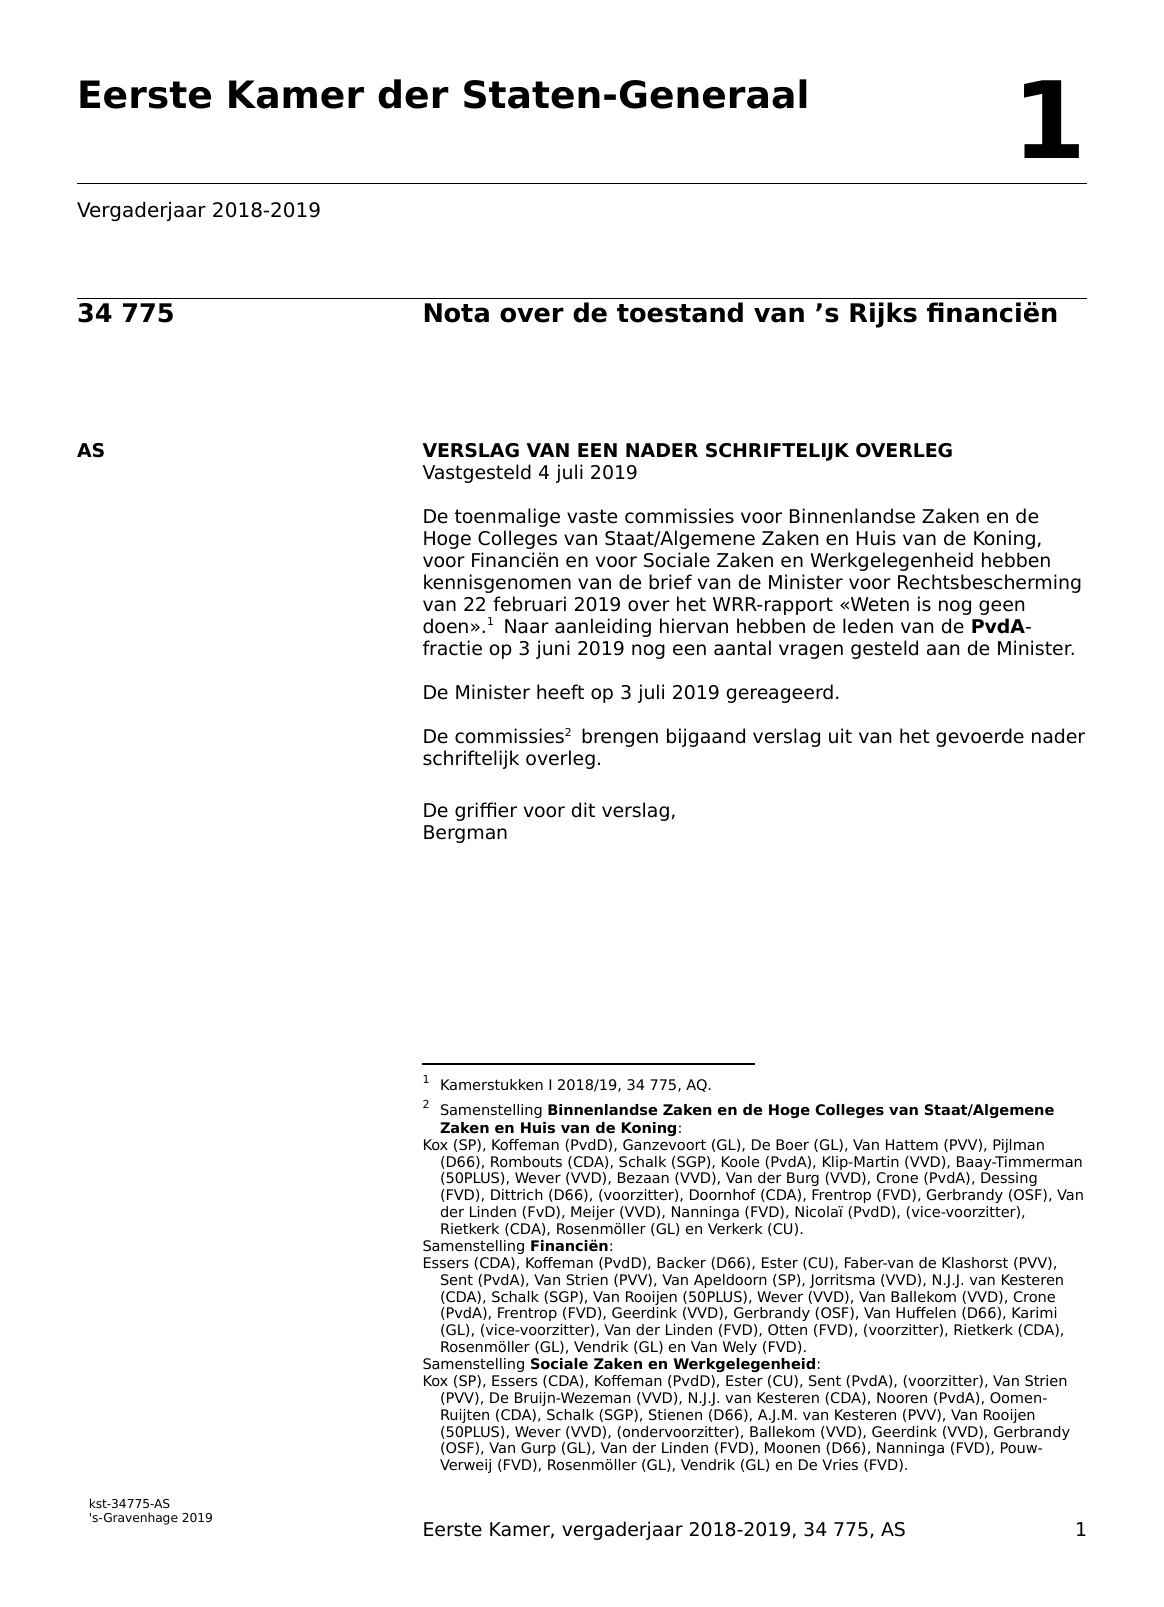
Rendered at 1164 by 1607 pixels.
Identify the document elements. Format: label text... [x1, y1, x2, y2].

table_header 1 [886, 59, 1087, 183]
text De commissies brengen bijgaand verslag uit van het gevoerde nader schriftelijk overleg. [422, 726, 1087, 770]
text Kox (SP), Essers (CDA), Koffeman (PvdD), Ester (CU), Sent (PvdA), (voorzitter), Van Strien (PVV), De Bruijn-Wezeman (VVD), N.J.J. van Kesteren (CDA), Nooren (PvdA), Oomen-Ruijten (CDA), Schalk (SGP), Stienen (D66), A.J.M. van Kesteren (PVV), Van Rooijen (50PLUS), Wever (VVD), (ondervoorzitter), Ballekom (VVD), Geerdink (VVD), Gerbrandy (OSF), Van Gurp (GL), Van der Linden (FVD), Moonen (D66), Nanninga (FVD), Pouw-Verweij (FVD), Rosenmöller (GL), Vendrik (GL) en De Vries (FVD). [422, 1373, 1087, 1474]
text De toenmalige vaste commissies voor Binnenlandse Zaken en de Hoge Colleges van Staat/Algemene Zaken en Huis van de Koning, voor Financiën en voor Sociale Zaken en Werkgelegenheid hebben kennisgenomen van de brief van de Minister voor Rechtsbescherming van 22 februari 2019 over het WRR-rapport «Weten is nog geen doen». Naar aanleiding hiervan hebben de leden van de PvdA-fractie op 3 juni 2019 nog een aantal vragen gesteld aan de Minister. [422, 506, 1087, 660]
text Samenstelling Sociale Zaken en Werkgelegenheid: [422, 1356, 1087, 1373]
subtitle AS VERSLAG VAN EEN NADER SCHRIFTELIJK OVERLEG [77, 440, 1087, 462]
text De Minister heeft op 3 juli 2019 gereageerd. [422, 682, 1087, 704]
text 's-Gravenhage 2019 [88, 1511, 323, 1525]
text Kamerstukken I 2018/19, 34 775, AQ. [422, 1073, 1087, 1095]
text De griffier voor dit verslag, Bergman [422, 800, 1087, 844]
text kst-34775-AS [88, 1497, 323, 1511]
text Samenstelling Financiën: [422, 1238, 1087, 1255]
subtitle 34 775 Nota over de toestand van ’s Rijks financiën [77, 299, 1087, 329]
text Kox (SP), Koffeman (PvdD), Ganzevoort (GL), De Boer (GL), Van Hattem (PVV), Pijlman (D66), Rombouts (CDA), Schalk (SGP), Koole (PvdA), Klip-Martin (VVD), Baay-Timmerman (50PLUS), Wever (VVD), Bezaan (VVD), Van der Burg (VVD), Crone (PvdA), Dessing (FVD), Dittrich (D66), (voorzitter), Doornhof (CDA), Frentrop (FVD), Gerbrandy (OSF), Van der Linden (FvD), Meijer (VVD), Nanninga (FVD), Nicolaï (PvdD), (vice-voorzitter), Rietkerk (CDA), Rosenmöller (GL) en Verkerk (CU). [422, 1137, 1087, 1238]
text Samenstelling Binnenlandse Zaken en de Hoge Colleges van Staat/Algemene Zaken en Huis van de Koning: [422, 1098, 1087, 1137]
table_header Eerste Kamer der Staten-Generaal [77, 59, 886, 183]
text Vastgesteld 4 juli 2019 [422, 462, 1087, 484]
table_cell Vergaderjaar 2018-2019 [77, 184, 1087, 298]
text Essers (CDA), Koffeman (PvdD), Backer (D66), Ester (CU), Faber-van de Klashorst (PVV), Sent (PvdA), Van Strien (PVV), Van Apeldoorn (SP), Jorritsma (VVD), N.J.J. van Kesteren (CDA), Schalk (SGP), Van Rooijen (50PLUS), Wever (VVD), Van Ballekom (VVD), Crone (PvdA), Frentrop (FVD), Geerdink (VVD), Gerbrandy (OSF), Van Huffelen (D66), Karimi (GL), (vice-voorzitter), Van der Linden (FVD), Otten (FVD), (voorzitter), Rietkerk (CDA), Rosenmöller (GL), Vendrik (GL) en Van Wely (FVD). [422, 1255, 1087, 1356]
